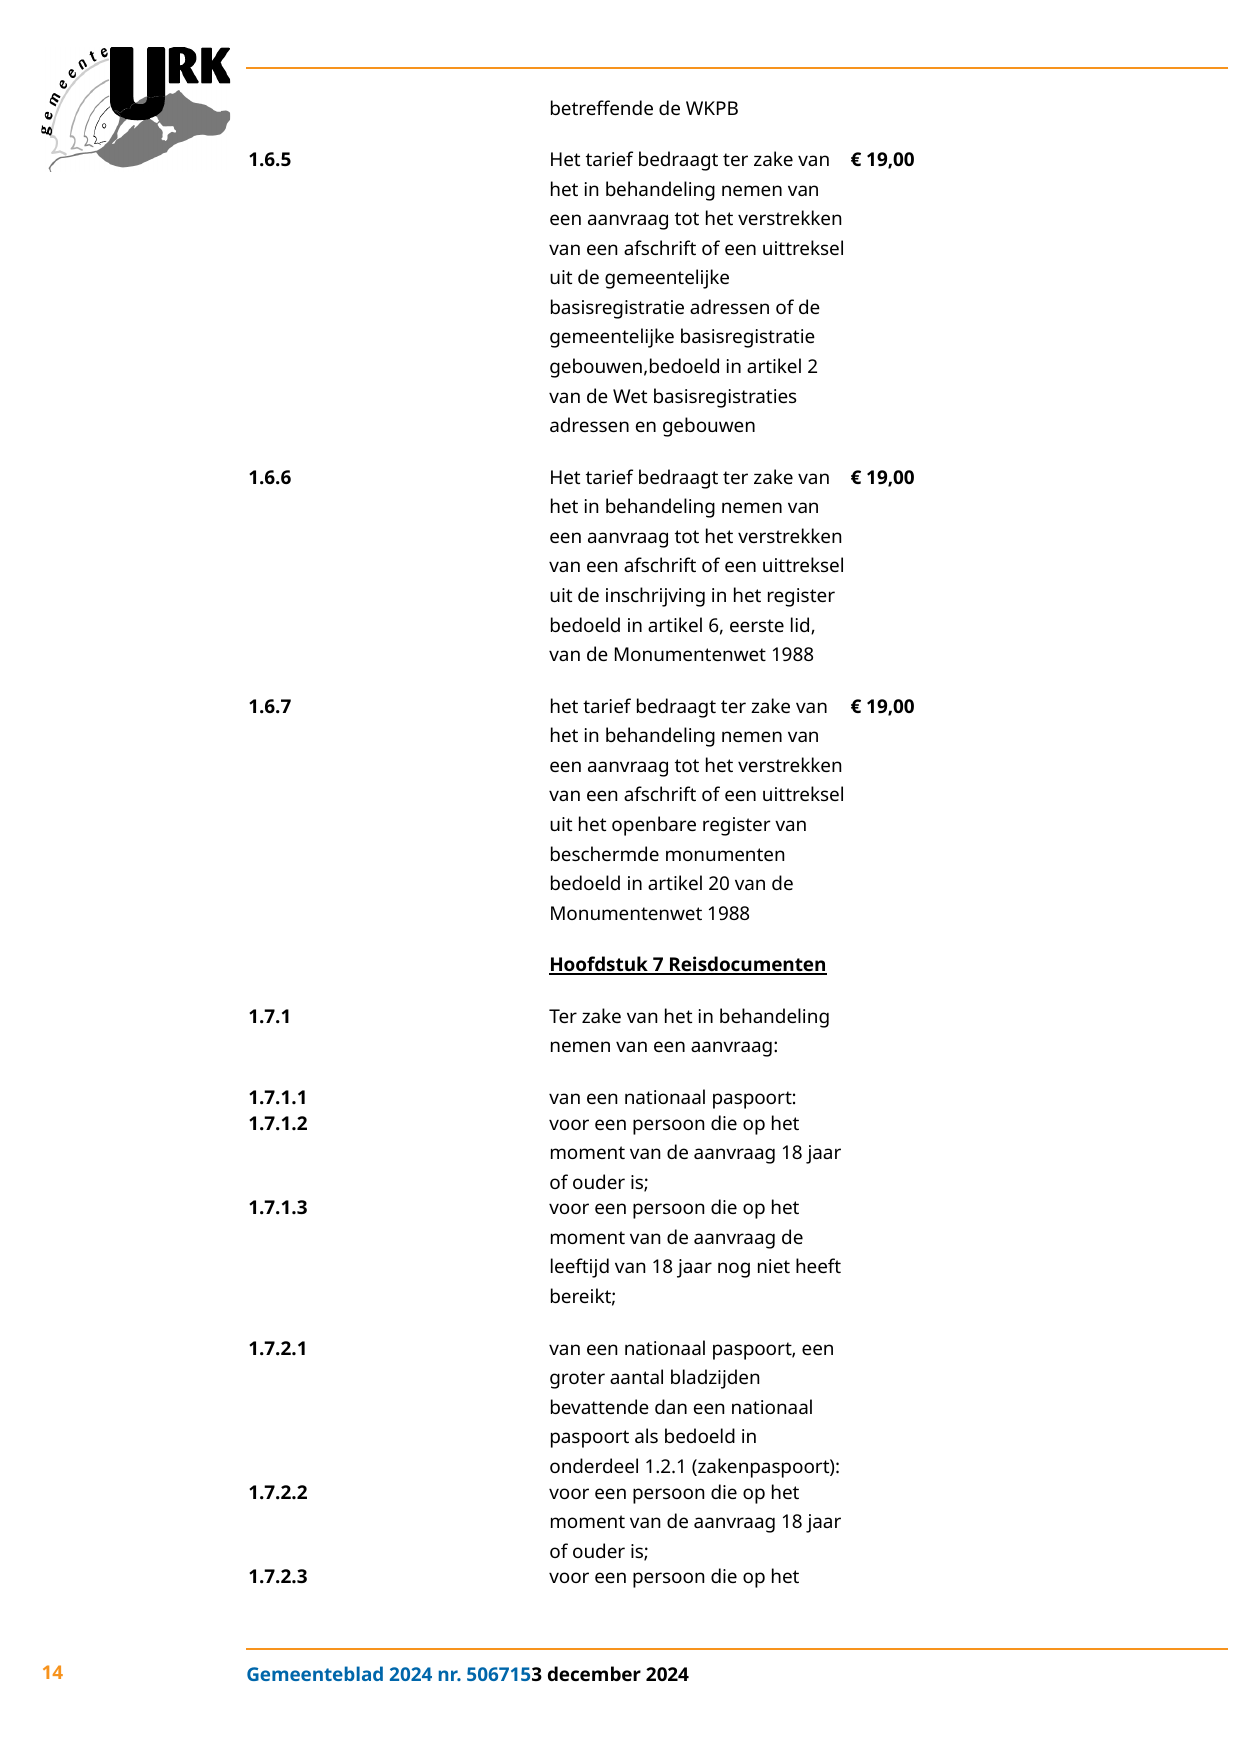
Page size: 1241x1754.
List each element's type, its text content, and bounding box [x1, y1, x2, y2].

table_cell [850, 1195, 1152, 1309]
table_cell voor een persoon die op het moment van de aanvraag 18 jaar of ouder is; [549, 1479, 850, 1564]
table_cell [850, 977, 1152, 1003]
table_cell [248, 121, 549, 146]
table_cell [850, 1335, 1152, 1479]
table_cell [850, 121, 1152, 146]
table_cell € 19,00 [850, 464, 1152, 667]
table_cell [850, 951, 1152, 977]
table_cell [850, 1110, 1152, 1194]
table_cell van een nationaal paspoort, een groter aantal bladzijden bevattende dan een nationaal paspoort als bedoeld in onderdeel 1.2.1 (zakenpaspoort): [549, 1335, 850, 1479]
table_cell [549, 1309, 850, 1335]
table_cell € 19,00 [850, 146, 1152, 438]
table_cell betreffende de WKPB [549, 95, 850, 121]
table_cell 1.6.6 [248, 464, 549, 667]
table_cell [549, 121, 850, 146]
table_cell [850, 1564, 1152, 1589]
table_cell [549, 667, 850, 693]
table_cell 1.7.1.3 [248, 1195, 549, 1309]
table_cell [248, 438, 549, 464]
table_cell [549, 926, 850, 951]
table_cell [850, 95, 1152, 121]
table_cell 1.7.2.2 [248, 1479, 549, 1564]
table_cell voor een persoon die op het [549, 1564, 850, 1589]
table_cell [850, 1479, 1152, 1564]
table_cell [850, 926, 1152, 951]
table_cell [850, 1058, 1152, 1084]
table_cell € 19,00 [850, 693, 1152, 926]
table_cell [850, 667, 1152, 693]
table_cell [549, 438, 850, 464]
table_cell [850, 1084, 1152, 1110]
table_cell 1.7.2.3 [248, 1564, 549, 1589]
table_cell voor een persoon die op het moment van de aanvraag 18 jaar of ouder is; [549, 1110, 850, 1194]
table_cell van een nationaal paspoort: [549, 1084, 850, 1110]
table_cell 1.7.1 [248, 1003, 549, 1058]
table_cell [850, 438, 1152, 464]
table_cell [248, 95, 549, 121]
table_cell [549, 1058, 850, 1084]
table_cell [248, 1309, 549, 1335]
table_cell [248, 1058, 549, 1084]
table_cell [850, 1003, 1152, 1058]
table_cell Het tarief bedraagt ter zake van het in behandeling nemen van een aanvraag tot het verstrekken van een afschrift of een uittreksel uit de inschrijving in het register bedoeld in artikel 6, eerste lid, van de Monumentenwet 1988 [549, 464, 850, 667]
table_cell 1.6.5 [248, 146, 549, 438]
table_cell 1.6.7 [248, 693, 549, 926]
table_cell 1.7.2.1 [248, 1335, 549, 1479]
table_cell [549, 977, 850, 1003]
table_cell [248, 977, 549, 1003]
table_cell het tarief bedraagt ter zake van het in behandeling nemen van een aanvraag tot het verstrekken van een afschrift of een uittreksel uit het openbare register van beschermde monumenten bedoeld in artikel 20 van de Monumentenwet 1988 [549, 693, 850, 926]
table_cell 1.7.1.2 [248, 1110, 549, 1194]
table_cell [248, 926, 549, 951]
table_cell Ter zake van het in behandeling nemen van een aanvraag: [549, 1003, 850, 1058]
picture [41, 47, 231, 172]
table_cell Het tarief bedraagt ter zake van het in behandeling nemen van een aanvraag tot het verstrekken van een afschrift of een uittreksel uit de gemeentelijke basisregistratie adressen of de gemeentelijke basisregistratie gebouwen,bedoeld in artikel 2 van de Wet basisregistraties adressen en gebouwen [549, 146, 850, 438]
table_cell 1.7.1.1 [248, 1084, 549, 1110]
table_cell [850, 1309, 1152, 1335]
table_cell [248, 667, 549, 693]
table_cell voor een persoon die op het moment van de aanvraag de leeftijd van 18 jaar nog niet heeft bereikt; [549, 1195, 850, 1309]
table_cell Hoofdstuk 7 Reisdocumenten [549, 951, 850, 977]
table_cell [248, 951, 549, 977]
